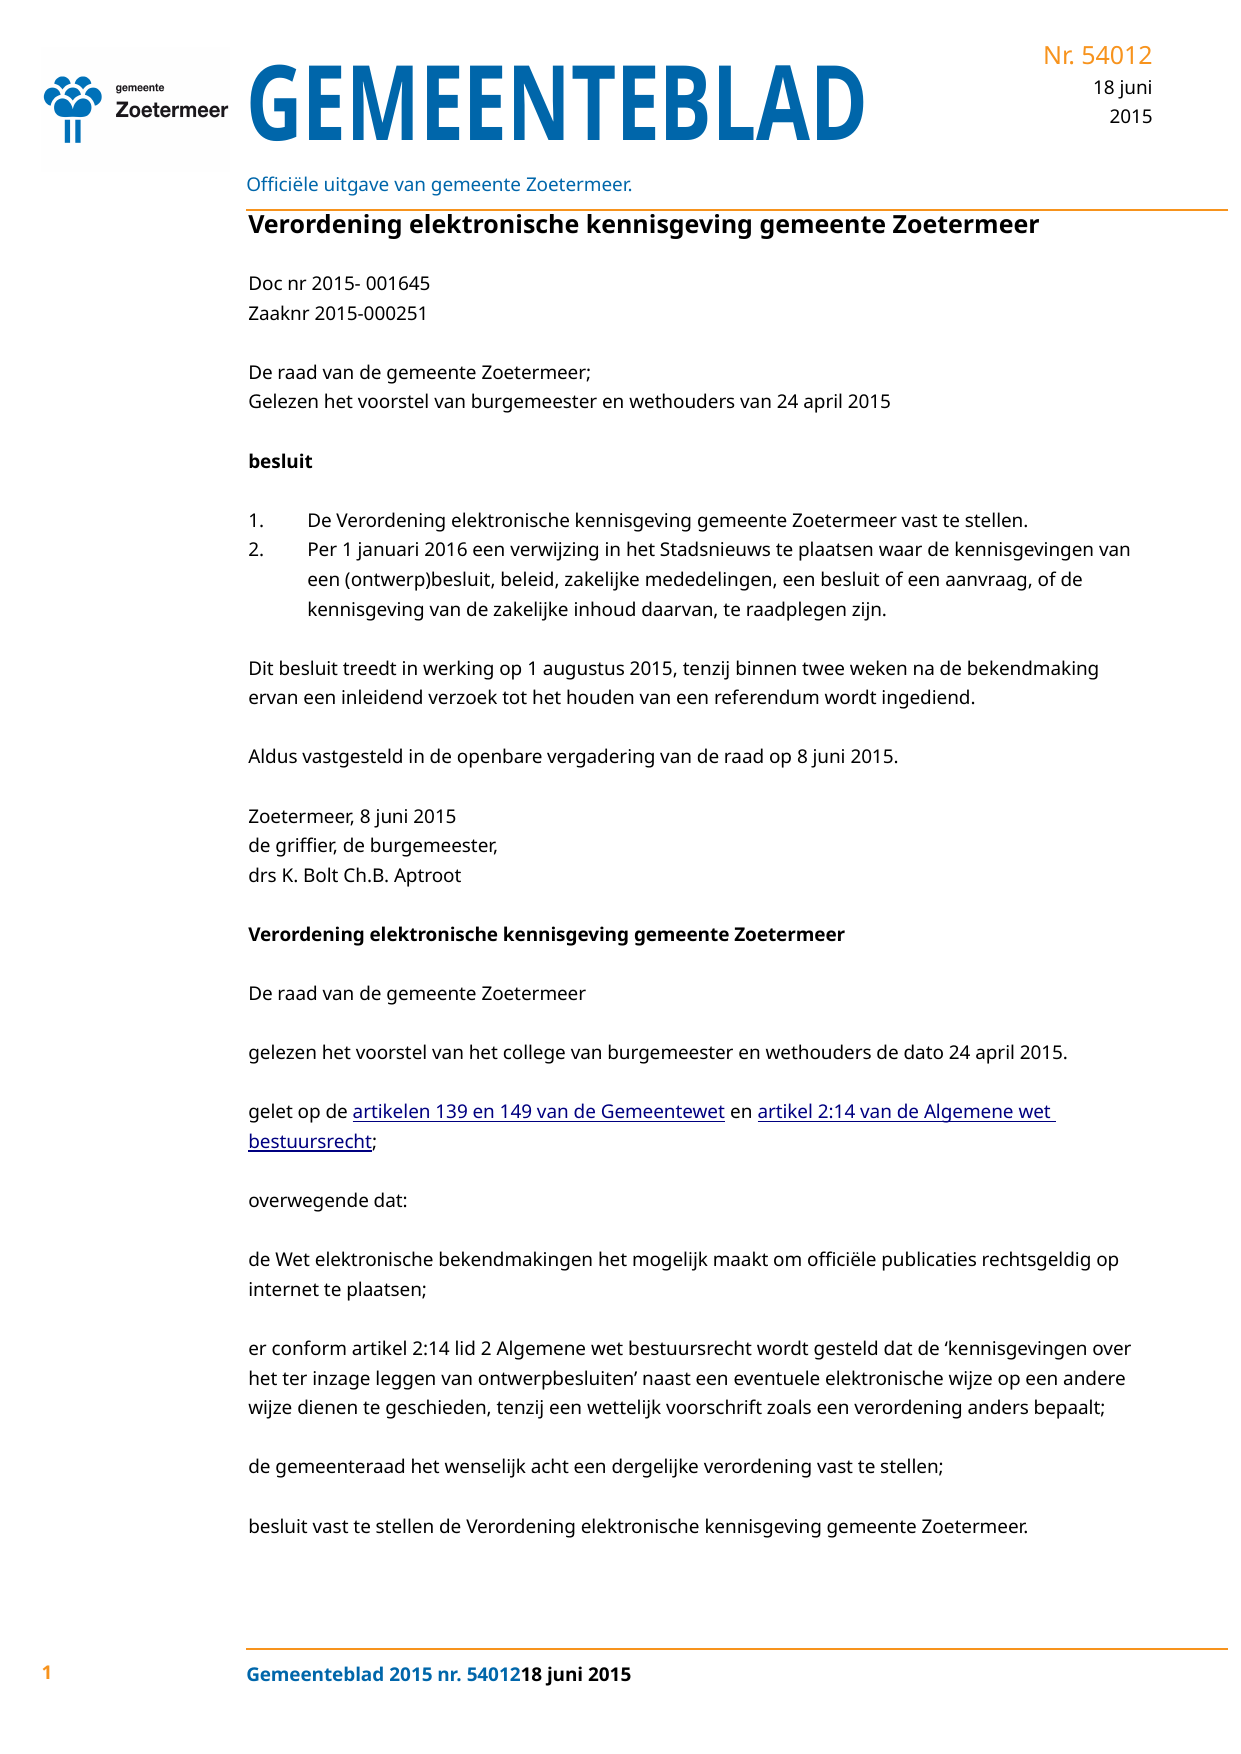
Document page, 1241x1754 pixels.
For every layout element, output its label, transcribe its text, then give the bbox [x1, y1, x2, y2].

list De Verordening elektronische kennisgeving gemeente Zoetermeer vast te stellen. [248, 507, 1152, 533]
text er conform artikel 2:14 lid 2 Algemene wet bestuursrecht wordt gesteld dat de ‘kennisgevingen over het ter inzage leggen van ontwerpbesluiten’ naast een eventuele elektronische wijze op een andere wijze dienen te geschieden, tenzij een wettelijk voorschrift zoals een verordening anders bepaalt; [248, 1335, 1152, 1420]
text Gelezen het voorstel van burgemeester en wethouders van 24 april 2015 [248, 389, 1152, 414]
text gelet op de artikelen 139 en 149 van de Gemeentewet en artikel 2:14 van de Algemene wet bestuursrecht; [248, 1099, 1152, 1154]
picture [41, 47, 231, 172]
list Per 1 januari 2016 een verwijzing in het Stadsnieuws te plaatsen waar de kennisgevingen van een (ontwerp)besluit, beleid, zakelijke mededelingen, een besluit of een aanvraag, of de kennisgeving van de zakelijke inhoud daarvan, te raadplegen zijn. [248, 537, 1152, 621]
text besluit [248, 448, 1152, 473]
text de gemeenteraad het wenselijk acht een dergelijke verordening vast te stellen; [248, 1454, 1152, 1479]
text Dit besluit treedt in werking op 1 augustus 2015, tenzij binnen twee weken na de bekendmaking ervan een inleidend verzoek tot het houden van een referendum wordt ingediend. [248, 655, 1152, 710]
text Zoetermeer, 8 juni 2015 [248, 803, 1152, 828]
text Zaaknr 2015-000251 [248, 300, 1152, 326]
text de griffier, de burgemeester, [248, 832, 1152, 858]
text Aldus vastgesteld in de openbare vergadering van de raad op 8 juni 2015. [248, 744, 1152, 769]
text De raad van de gemeente Zoetermeer; [248, 359, 1152, 385]
text de Wet elektronische bekendmakingen het mogelijk maakt om officiële publicaties rechtsgeldig op internet te plaatsen; [248, 1247, 1152, 1302]
text Verordening elektronische kennisgeving gemeente Zoetermeer [248, 921, 1152, 947]
text Verordening elektronische kennisgeving gemeente Zoetermeer [248, 211, 1152, 241]
text besluit vast te stellen de Verordening elektronische kennisgeving gemeente Zoetermeer. [248, 1513, 1152, 1538]
text drs K. Bolt Ch.B. Aptroot [248, 862, 1152, 888]
text overwegende dat: [248, 1187, 1152, 1213]
text gelezen het voorstel van het college van burgemeester en wethouders de dato 24 april 2015. [248, 1039, 1152, 1065]
text De raad van de gemeente Zoetermeer [248, 980, 1152, 1006]
text Doc nr 2015- 001645 [248, 270, 1152, 296]
